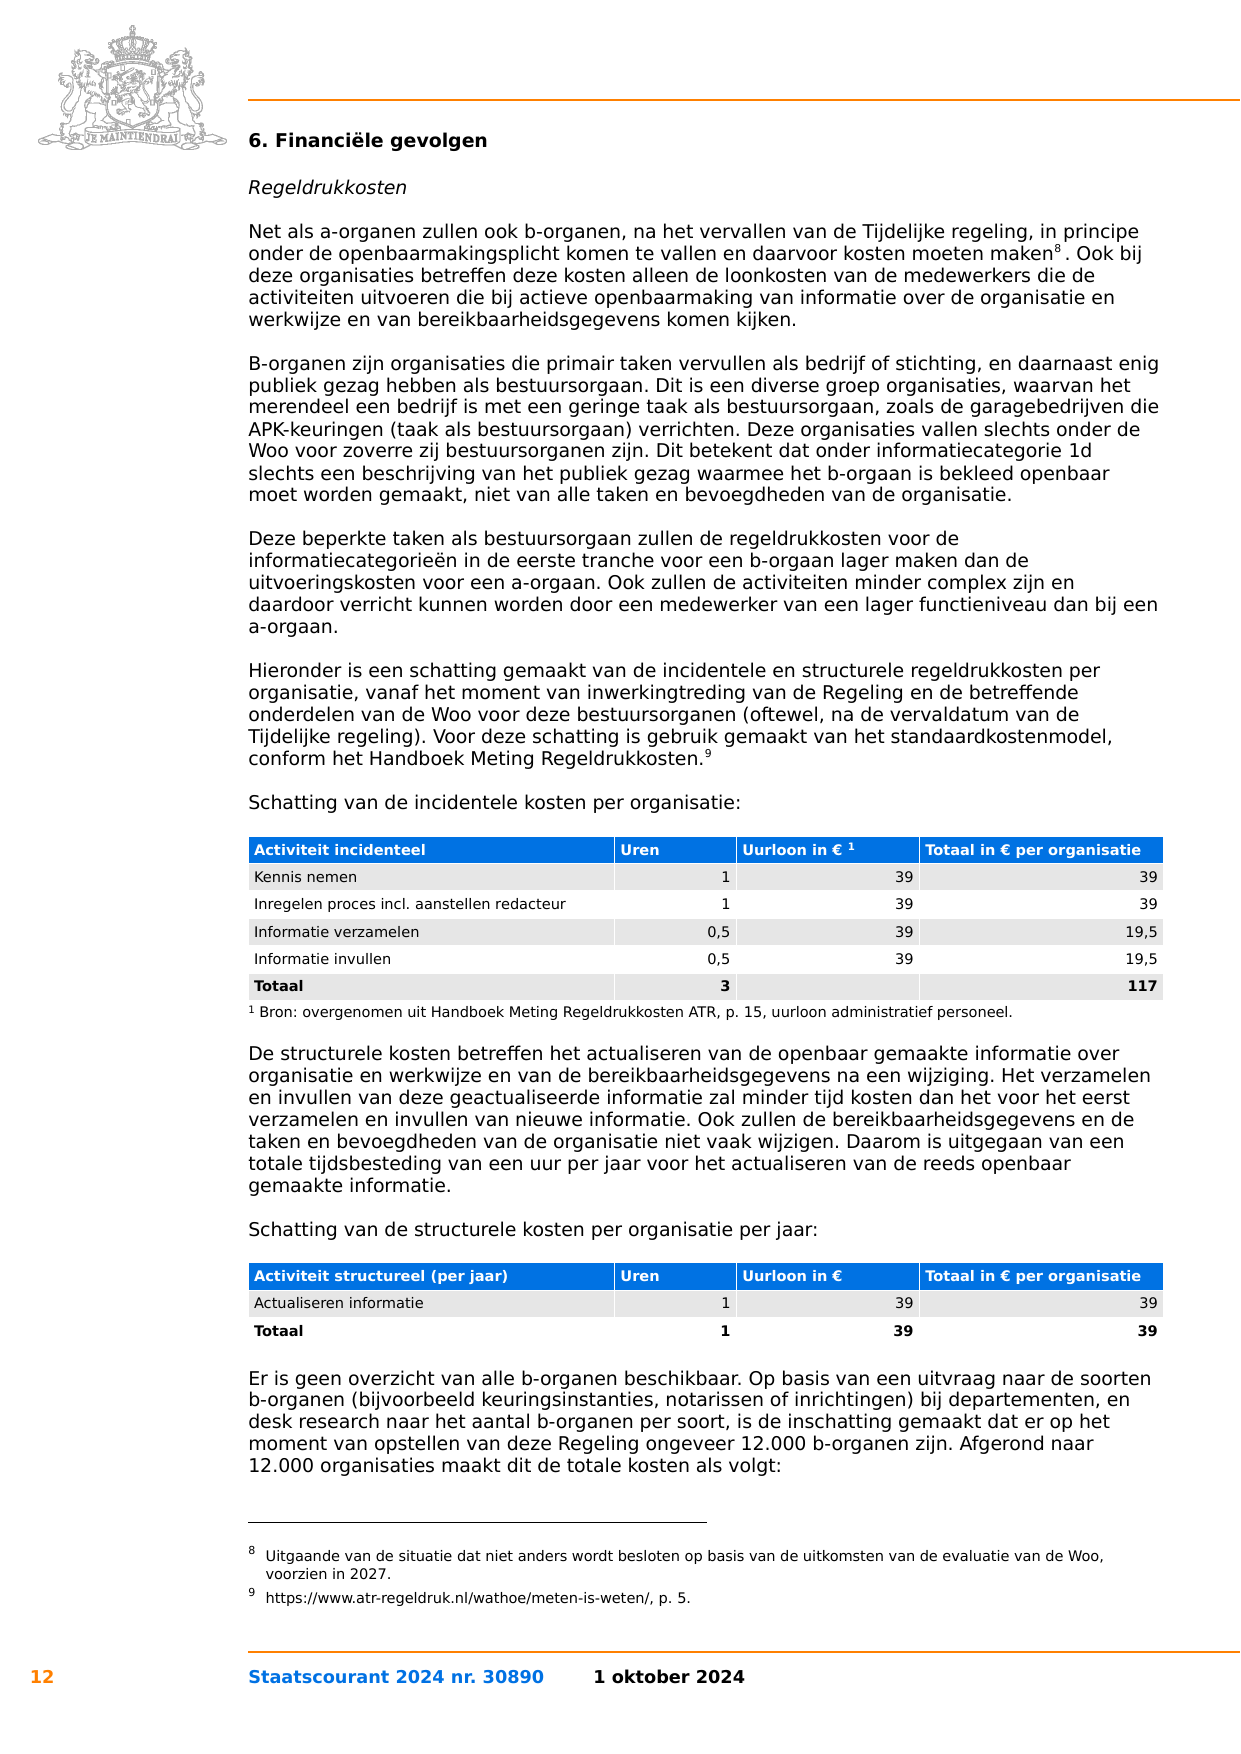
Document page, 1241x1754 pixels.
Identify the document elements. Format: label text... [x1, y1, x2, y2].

text Schatting van de structurele kosten per organisatie per jaar: [248, 1218, 1163, 1240]
table_cell 117 [920, 974, 1163, 1000]
table_cell 3 [615, 974, 736, 1000]
table_cell 39 [920, 1318, 1163, 1344]
table_cell Kennis nemen [249, 864, 614, 890]
table_cell 0,5 [615, 919, 736, 945]
table_header Uurloon in € 1 [737, 837, 919, 863]
picture [38, 25, 227, 150]
table_cell Inregelen proces incl. aanstellen redacteur [249, 891, 614, 918]
table_header Uurloon in € [737, 1263, 919, 1290]
text Net als a-organen zullen ook b-organen, na het vervallen van de Tijdelijke regeling, in principe onder de openbaarmakingsplicht komen te vallen en daarvoor kosten moeten maken. Ook bij deze organisaties betreffen deze kosten alleen de loonkosten van de medewerkers die de activiteiten uitvoeren die bij actieve openbaarmaking van informatie over de organisatie en werkwijze en van bereikbaarheidsgegevens komen kijken. [248, 221, 1163, 331]
table_cell 39 [737, 1318, 919, 1344]
table_cell 1 Bron: overgenomen uit Handboek Meting Regeldrukkosten ATR, p. 15, uurloon administratief personeel. [248, 1001, 1163, 1021]
table_cell Totaal [249, 974, 614, 1000]
table_cell Totaal [249, 1318, 614, 1344]
table_cell 39 [920, 1291, 1163, 1317]
text De structurele kosten betreffen het actualiseren van de openbaar gemaakte informatie over organisatie en werkwijze en van de bereikbaarheidsgegevens na een wijziging. Het verzamelen en invullen van deze geactualiseerde informatie zal minder tijd kosten dan het voor het eerst verzamelen en invullen van nieuwe informatie. Ook zullen de bereikbaarheidsgegevens en de taken en bevoegdheden van de organisatie niet vaak wijzigen. Daarom is uitgegaan van een totale tijdsbesteding van een uur per jaar voor het actualiseren van de reeds openbaar gemaakte informatie. [248, 1043, 1163, 1197]
text B-organen zijn organisaties die primair taken vervullen als bedrijf of stichting, en daarnaast enig publiek gezag hebben als bestuursorgaan. Dit is een diverse groep organisaties, waarvan het merendeel een bedrijf is met een geringe taak als bestuursorgaan, zoals de garagebedrijven die APK-keuringen (taak als bestuursorgaan) verrichten. Deze organisaties vallen slechts onder de Woo voor zoverre zij bestuursorganen zijn. Dit betekent dat onder informatiecategorie 1d slechts een beschrijving van het publiek gezag waarmee het b-orgaan is bekleed openbaar moet worden gemaakt, niet van alle taken en bevoegdheden van de organisatie. [248, 352, 1163, 506]
table_cell 39 [737, 919, 919, 945]
table_cell Actualiseren informatie [249, 1291, 614, 1317]
table_cell Informatie invullen [249, 946, 614, 973]
table_header Activiteit incidenteel [249, 837, 614, 863]
table_cell 1 [615, 1318, 736, 1344]
text https://www.atr-regeldruk.nl/wathoe/meten-is-weten/, p. 5. [248, 1586, 1163, 1608]
table_header Activiteit structureel (per jaar) [249, 1263, 614, 1290]
table_cell 19,5 [920, 946, 1163, 973]
table_cell 39 [920, 864, 1163, 890]
text Deze beperkte taken als bestuursorgaan zullen de regeldrukkosten voor de informatiecategorieën in de eerste tranche voor een b-orgaan lager maken dan de uitvoeringskosten voor een a-orgaan. Ook zullen de activiteiten minder complex zijn en daardoor verricht kunnen worden door een medewerker van een lager functieniveau dan bij een a-orgaan. [248, 528, 1163, 638]
text Hieronder is een schatting gemaakt van de incidentele en structurele regeldrukkosten per organisatie, vanaf het moment van inwerkingtreding van de Regeling en de betreffende onderdelen van de Woo voor deze bestuursorganen (oftewel, na de vervaldatum van de Tijdelijke regeling). Voor deze schatting is gebruik gemaakt van het standaardkostenmodel, conform het Handboek Meting Regeldrukkosten. [248, 660, 1163, 770]
table_cell 39 [737, 1291, 919, 1317]
table_cell 19,5 [920, 919, 1163, 945]
table_header Uren [615, 1263, 736, 1290]
table_cell [737, 974, 919, 1000]
text Schatting van de incidentele kosten per organisatie: [248, 792, 1163, 814]
table_header Uren [615, 837, 736, 863]
table_cell 1 [615, 864, 736, 890]
table_cell 39 [920, 891, 1163, 918]
table_cell 39 [737, 864, 919, 890]
subtitle 6. Financiële gevolgen [248, 130, 1163, 152]
table_cell 39 [737, 946, 919, 973]
table_cell 39 [737, 891, 919, 918]
table_header Totaal in € per organisatie [920, 837, 1163, 863]
table_header Totaal in € per organisatie [920, 1263, 1163, 1290]
table_cell 1 [615, 891, 736, 918]
table_cell 1 [615, 1291, 736, 1317]
text Uitgaande van de situatie dat niet anders wordt besloten op basis van de uitkomsten van de evaluatie van de Woo, voorzien in 2027. [248, 1544, 1163, 1583]
table_cell Informatie verzamelen [249, 919, 614, 945]
text Er is geen overzicht van alle b-organen beschikbaar. Op basis van een uitvraag naar de soorten b-organen (bijvoorbeeld keuringsinstanties, notarissen of inrichtingen) bij departementen, en desk research naar het aantal b-organen per soort, is de inschatting gemaakt dat er op het moment van opstellen van deze Regeling ongeveer 12.000 b-organen zijn. Afgerond naar 12.000 organisaties maakt dit de totale kosten als volgt: [248, 1367, 1163, 1477]
subtitle Regeldrukkosten [248, 177, 1163, 199]
table_cell 0,5 [615, 946, 736, 973]
